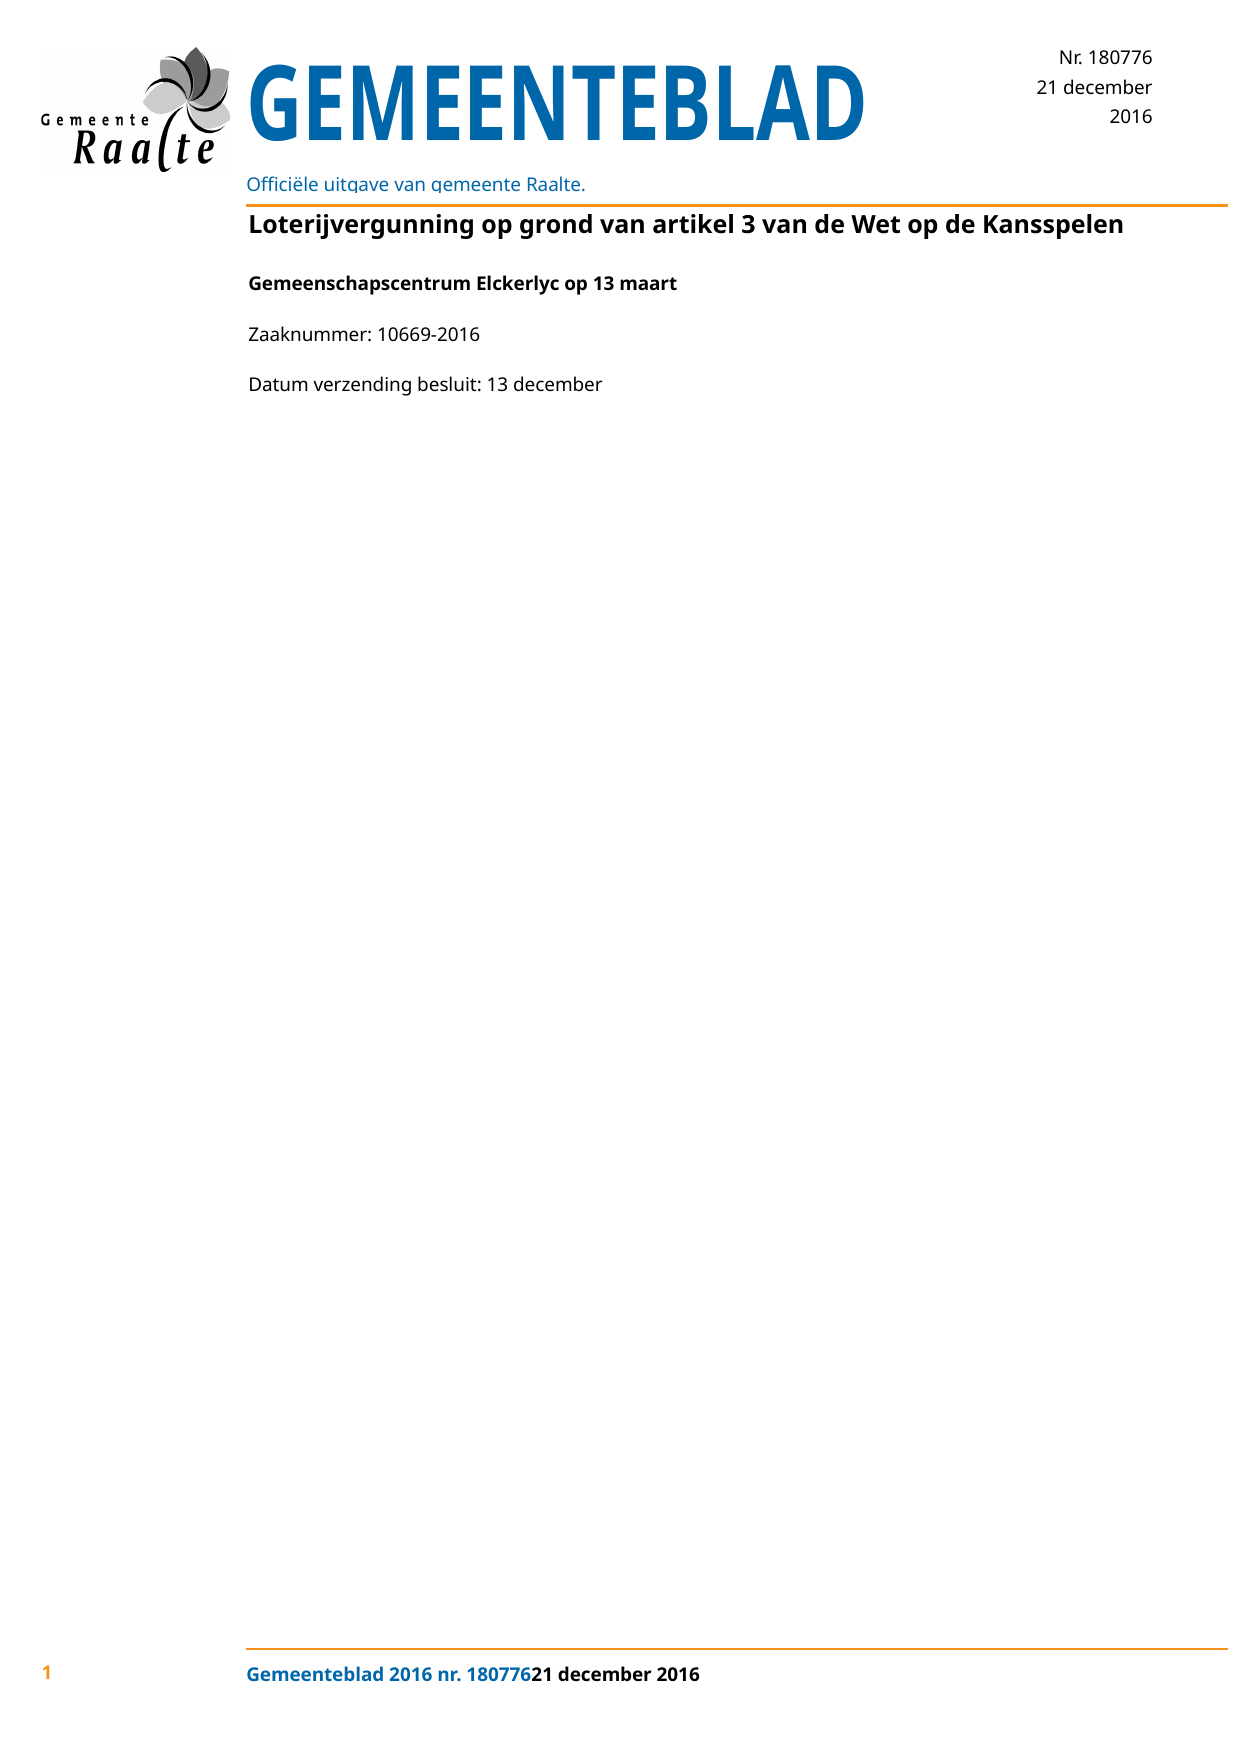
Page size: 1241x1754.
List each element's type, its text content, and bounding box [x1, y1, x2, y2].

text Gemeenschapscentrum Elckerlyc op 13 maart [248, 270, 1152, 296]
picture [41, 47, 231, 172]
text Datum verzending besluit: 13 december [248, 371, 1152, 397]
text Loterijvergunning op grond van artikel 3 van de Wet op de Kansspelen [248, 207, 1152, 241]
text Zaaknummer: 10669-2016 [248, 321, 1152, 346]
